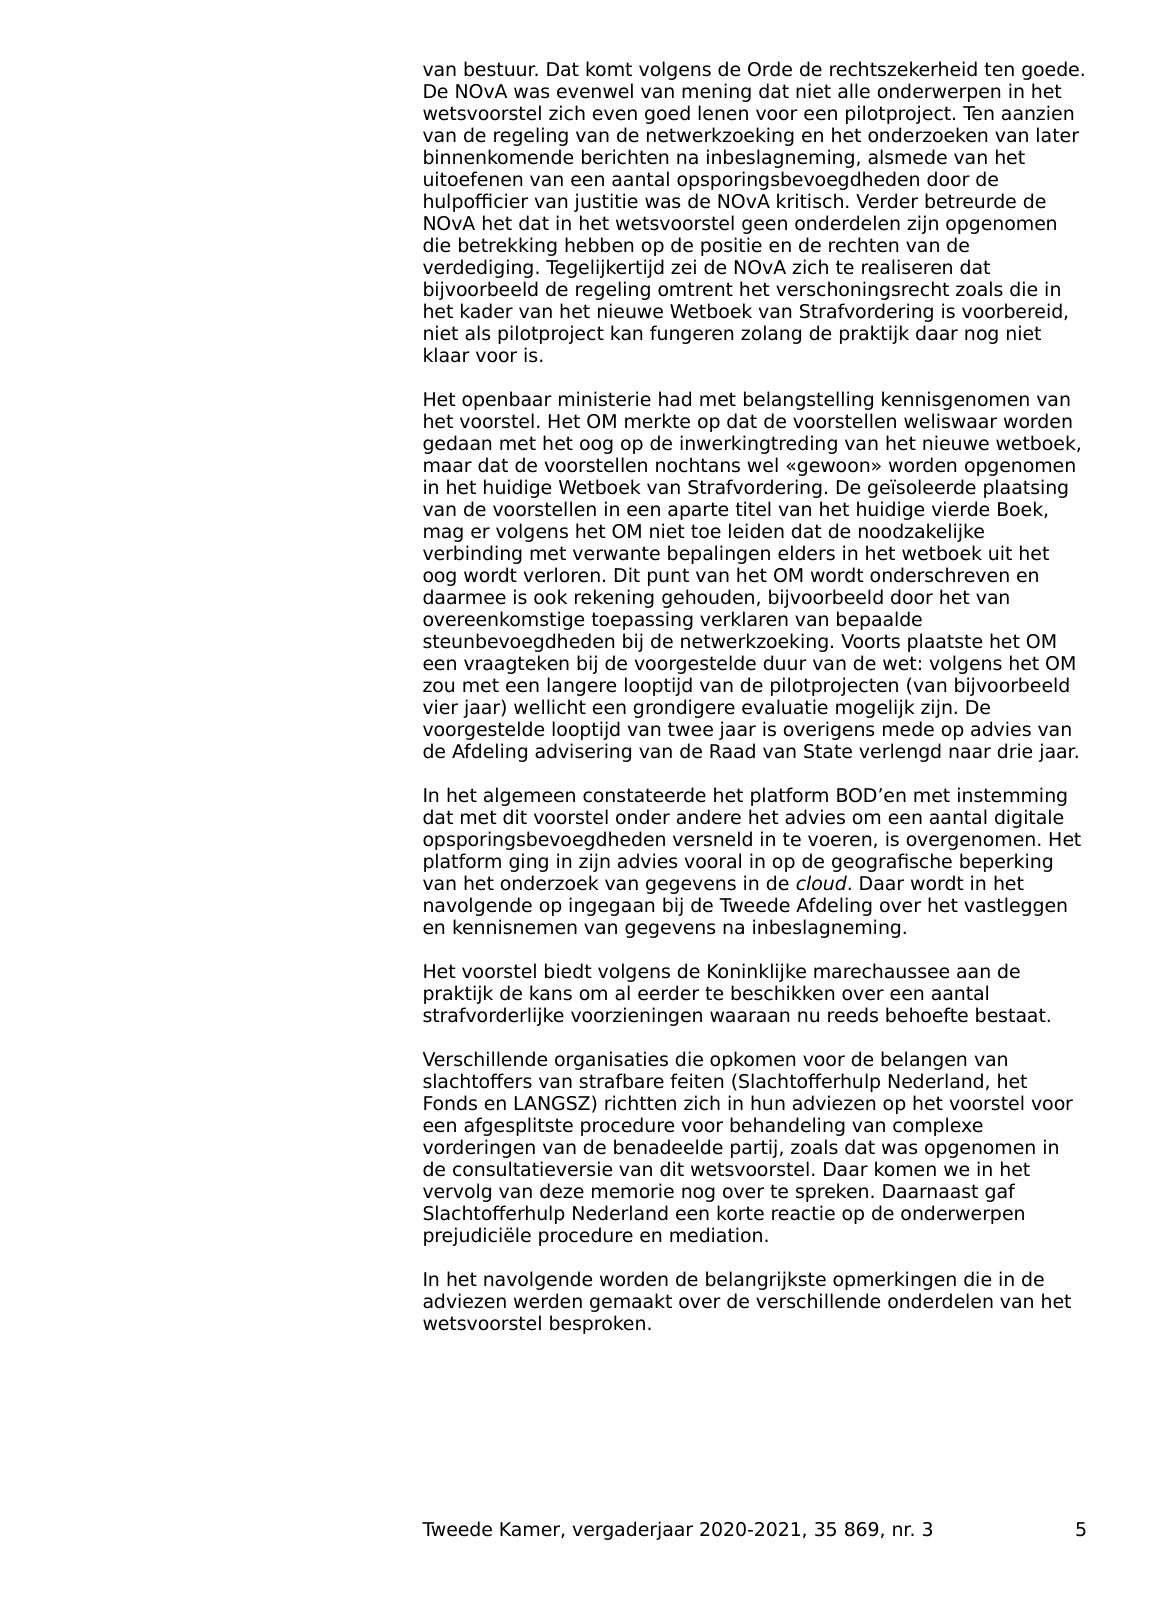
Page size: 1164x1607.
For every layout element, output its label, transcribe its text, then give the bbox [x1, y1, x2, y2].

text In het navolgende worden de belangrijkste opmerkingen die in de adviezen werden gemaakt over de verschillende onderdelen van het wetsvoorstel besproken. [422, 1269, 1087, 1335]
text Het openbaar ministerie had met belangstelling kennisgenomen van het voorstel. Het OM merkte op dat de voorstellen weliswaar worden gedaan met het oog op de inwerkingtreding van het nieuwe wetboek, maar dat de voorstellen nochtans wel «gewoon» worden opgenomen in het huidige Wetboek van Strafvordering. De geïsoleerde plaatsing van de voorstellen in een aparte titel van het huidige vierde Boek, mag er volgens het OM niet toe leiden dat de noodzakelijke verbinding met verwante bepalingen elders in het wetboek uit het oog wordt verloren. Dit punt van het OM wordt onderschreven en daarmee is ook rekening gehouden, bijvoorbeeld door het van overeenkomstige toepassing verklaren van bepaalde steunbevoegdheden bij de netwerkzoeking. Voorts plaatste het OM een vraagteken bij de voorgestelde duur van de wet: volgens het OM zou met een langere looptijd van de pilotprojecten (van bijvoorbeeld vier jaar) wellicht een grondigere evaluatie mogelijk zijn. De voorgestelde looptijd van twee jaar is overigens mede op advies van de Afdeling advisering van de Raad van State verlengd naar drie jaar. [422, 389, 1087, 763]
text van bestuur. Dat komt volgens de Orde de rechtszekerheid ten goede. De NOvA was evenwel van mening dat niet alle onderwerpen in het wetsvoorstel zich even goed lenen voor een pilotproject. Ten aanzien van de regeling van de netwerkzoeking en het onderzoeken van later binnenkomende berichten na inbeslagneming, alsmede van het uitoefenen van een aantal opsporingsbevoegdheden door de hulpofficier van justitie was de NOvA kritisch. Verder betreurde de NOvA het dat in het wetsvoorstel geen onderdelen zijn opgenomen die betrekking hebben op de positie en de rechten van de verdediging. Tegelijkertijd zei de NOvA zich te realiseren dat bijvoorbeeld de regeling omtrent het verschoningsrecht zoals die in het kader van het nieuwe Wetboek van Strafvordering is voorbereid, niet als pilotproject kan fungeren zolang de praktijk daar nog niet klaar voor is. [422, 59, 1087, 367]
text Het voorstel biedt volgens de Koninklijke marechaussee aan de praktijk de kans om al eerder te beschikken over een aantal strafvorderlijke voorzieningen waaraan nu reeds behoefte bestaat. [422, 961, 1087, 1027]
text In het algemeen constateerde het platform BOD’en met instemming dat met dit voorstel onder andere het advies om een aantal digitale opsporingsbevoegdheden versneld in te voeren, is overgenomen. Het platform ging in zijn advies vooral in op de geografische beperking van het onderzoek van gegevens in de cloud. Daar wordt in het navolgende op ingegaan bij de Tweede Afdeling over het vastleggen en kennisnemen van gegevens na inbeslagneming. [422, 785, 1087, 939]
text Verschillende organisaties die opkomen voor de belangen van slachtoffers van strafbare feiten (Slachtofferhulp Nederland, het Fonds en LANGSZ) richtten zich in hun adviezen op het voorstel voor een afgesplitste procedure voor behandeling van complexe vorderingen van de benadeelde partij, zoals dat was opgenomen in de consultatieversie van dit wetsvoorstel. Daar komen we in het vervolg van deze memorie nog over te spreken. Daarnaast gaf Slachtofferhulp Nederland een korte reactie op de onderwerpen prejudiciële procedure en mediation. [422, 1049, 1087, 1247]
